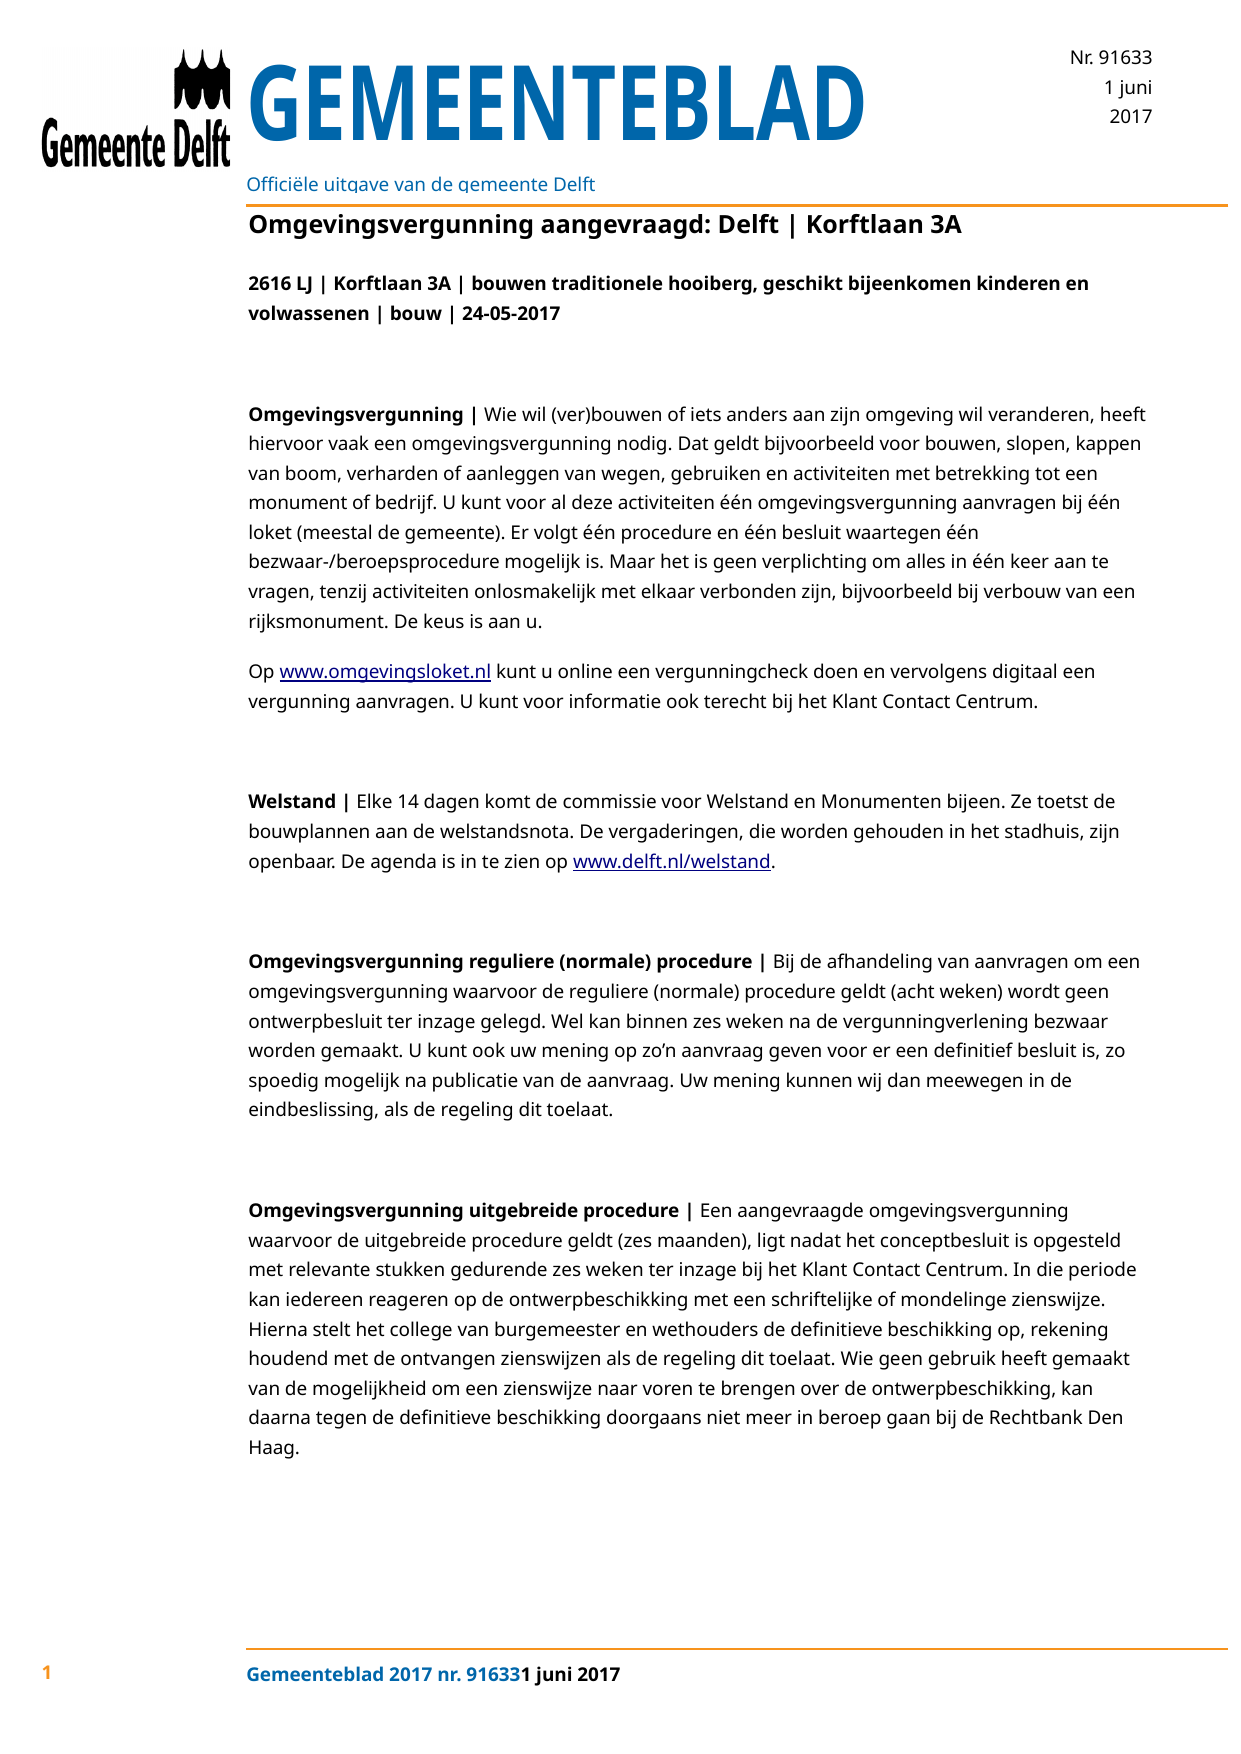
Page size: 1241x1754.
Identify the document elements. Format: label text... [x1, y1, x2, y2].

text Op www.omgevingsloket.nl kunt u online een vergunningcheck doen en vervolgens digitaal een vergunning aanvragen. U kunt voor informatie ook terecht bij het Klant Contact Centrum. [248, 658, 1152, 713]
text Omgevingsvergunning | Wie wil (ver)bouwen of iets anders aan zijn omgeving wil veranderen, heeft hiervoor vaak een omgevingsvergunning nodig. Dat geldt bijvoorbeeld voor bouwen, slopen, kappen van boom, verharden of aanleggen van wegen, gebruiken en activiteiten met betrekking tot een monument of bedrijf. U kunt voor al deze activiteiten één omgevingsvergunning aanvragen bij één loket (meestal de gemeente). Er volgt één procedure en één besluit waartegen één bezwaar-/beroepsprocedure mogelijk is. Maar het is geen verplichting om alles in één keer aan te vragen, tenzij activiteiten onlosmakelijk met elkaar verbonden zijn, bijvoorbeeld bij verbouw van een rijksmonument. De keus is aan u. [248, 401, 1152, 633]
text Omgevingsvergunning aangevraagd: Delft | Korftlaan 3A [248, 207, 1152, 241]
text Welstand | Elke 14 dagen komt de commissie voor Welstand en Monumenten bijeen. Ze toetst de bouwplannen aan de welstandsnota. De vergaderingen, die worden gehouden in het stadhuis, zijn openbaar. De agenda is in te zien op www.delft.nl/welstand. [248, 789, 1152, 873]
text Omgevingsvergunning reguliere (normale) procedure | Bij de afhandeling van aanvragen om een omgevingsvergunning waarvoor de reguliere (normale) procedure geldt (acht weken) wordt geen ontwerpbesluit ter inzage gelegd. Wel kan binnen zes weken na de vergunningverlening bezwaar worden gemaakt. U kunt ook uw mening op zo’n aanvraag geven voor er een definitief besluit is, zo spoedig mogelijk na publicatie van de aanvraag. Uw mening kunnen wij dan meewegen in de eindbeslissing, als de regeling dit toelaat. [248, 949, 1152, 1122]
picture [41, 47, 231, 172]
text Omgevingsvergunning uitgebreide procedure | Een aangevraagde omgevingsvergunning waarvoor de uitgebreide procedure geldt (zes maanden), ligt nadat het conceptbesluit is opgesteld met relevante stukken gedurende zes weken ter inzage bij het Klant Contact Centrum. In die periode kan iedereen reageren op de ontwerpbeschikking met een schriftelijke of mondelinge zienswijze. Hierna stelt het college van burgemeester en wethouders de definitieve beschikking op, rekening houdend met de ontvangen zienswijzen als de regeling dit toelaat. Wie geen gebruik heeft gemaakt van de mogelijkheid om een zienswijze naar voren te brengen over de ontwerpbeschikking, kan daarna tegen de definitieve beschikking doorgaans niet meer in beroep gaan bij de Rechtbank Den Haag. [248, 1197, 1152, 1460]
text 2616 LJ | Korftlaan 3A | bouwen traditionele hooiberg, geschikt bijeenkomen kinderen en volwassenen | bouw | 24-05-2017 [248, 270, 1152, 326]
